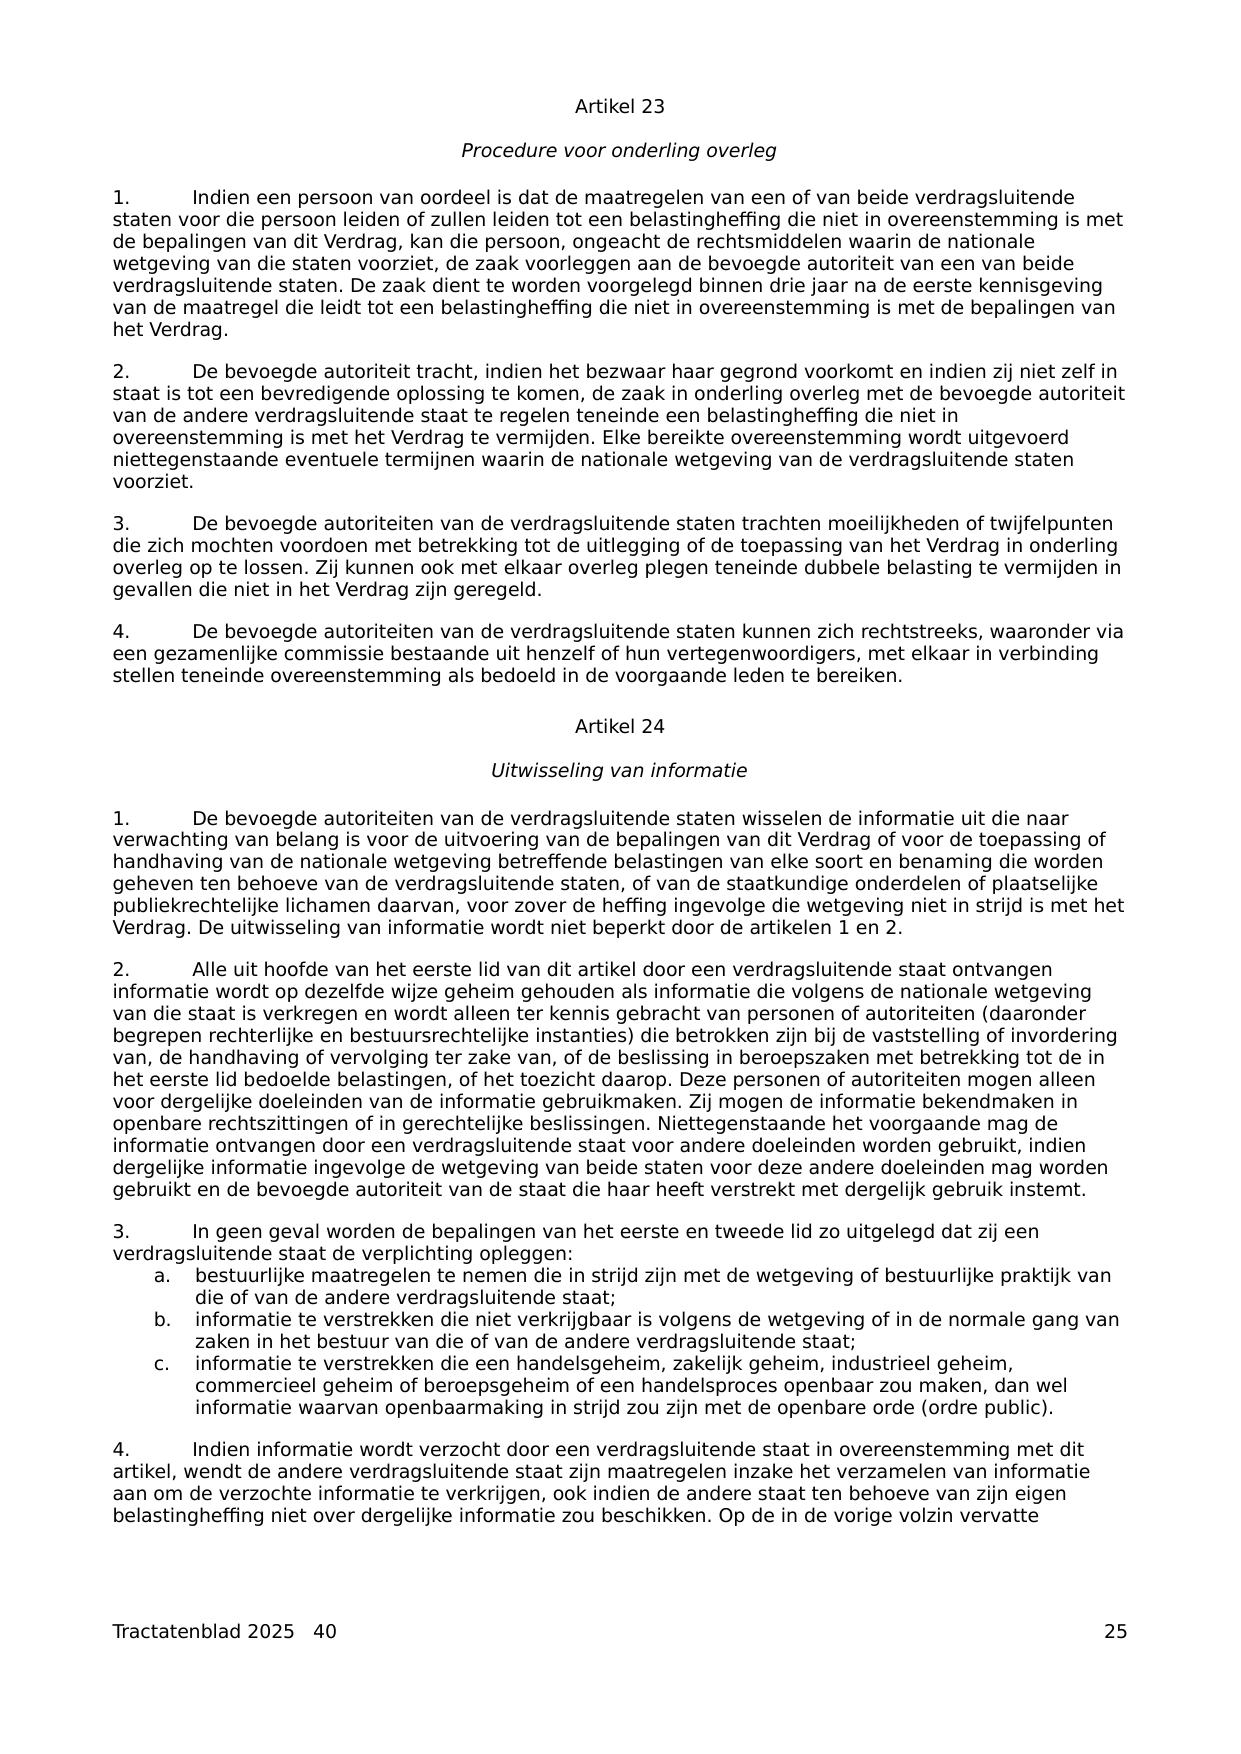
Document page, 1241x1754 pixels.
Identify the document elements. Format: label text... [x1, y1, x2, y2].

text 2. De bevoegde autoriteit tracht, indien het bezwaar haar gegrond voorkomt en indien zij niet zelf in staat is tot een bevredigende oplossing te komen, de zaak in onderling overleg met de bevoegde autoriteit van de andere verdragsluitende staat te regelen teneinde een belastingheffing die niet in overeenstemming is met het Verdrag te vermijden. Elke bereikte overeenstemming wordt uitgevoerd niettegenstaande eventuele termijnen waarin de nationale wetgeving van de verdragsluitende staten voorziet. [112, 361, 1128, 493]
subtitle Artikel 23 Procedure voor onderling overleg [112, 96, 1128, 162]
text 3. In geen geval worden de bepalingen van het eerste en tweede lid zo uitgelegd dat zij een verdragsluitende staat de verplichting opleggen: [112, 1221, 1128, 1265]
text b. informatie te verstrekken die niet verkrijgbaar is volgens de wetgeving of in de normale gang van zaken in het bestuur van die of van de andere verdragsluitende staat; [153, 1309, 1128, 1353]
text 4. Indien informatie wordt verzocht door een verdragsluitende staat in overeenstemming met dit artikel, wendt de andere verdragsluitende staat zijn maatregelen inzake het verzamelen van informatie aan om de verzochte informatie te verkrijgen, ook indien de andere staat ten behoeve van zijn eigen belastingheffing niet over dergelijke informatie zou beschikken. Op de in de vorige volzin vervatte [112, 1439, 1128, 1527]
text 4. De bevoegde autoriteiten van de verdragsluitende staten kunnen zich rechtstreeks, waaronder via een gezamenlijke commissie bestaande uit henzelf of hun vertegenwoordigers, met elkaar in verbinding stellen teneinde overeenstemming als bedoeld in de voorgaande leden te bereiken. [112, 621, 1128, 686]
text 2. Alle uit hoofde van het eerste lid van dit artikel door een verdragsluitende staat ontvangen informatie wordt op dezelfde wijze geheim gehouden als informatie die volgens de nationale wetgeving van die staat is verkregen en wordt alleen ter kennis gebracht van personen of autoriteiten (daaronder begrepen rechterlijke en bestuursrechtelijke instanties) die betrokken zijn bij de vaststelling of invordering van, de handhaving of vervolging ter zake van, of de beslissing in beroepszaken met betrekking tot de in het eerste lid bedoelde belastingen, of het toezicht daarop. Deze personen of autoriteiten mogen alleen voor dergelijke doeleinden van de informatie gebruikmaken. Zij mogen de informatie bekendmaken in openbare rechtszittingen of in gerechtelijke beslissingen. Niettegenstaande het voorgaande mag de informatie ontvangen door een verdragsluitende staat voor andere doeleinden worden gebruikt, indien dergelijke informatie ingevolge de wetgeving van beide staten voor deze andere doeleinden mag worden gebruikt en de bevoegde autoriteit van de staat die haar heeft verstrekt met dergelijk gebruik instemt. [112, 959, 1128, 1201]
text 3. De bevoegde autoriteiten van de verdragsluitende staten trachten moeilijkheden of twijfelpunten die zich mochten voordoen met betrekking tot de uitlegging of de toepassing van het Verdrag in onderling overleg op te lossen. Zij kunnen ook met elkaar overleg plegen teneinde dubbele belasting te vermijden in gevallen die niet in het Verdrag zijn geregeld. [112, 513, 1128, 601]
subtitle Artikel 24 Uitwisseling van informatie [112, 716, 1128, 782]
text a. bestuurlijke maatregelen te nemen die in strijd zijn met de wetgeving of bestuurlijke praktijk van die of van de andere verdragsluitende staat; [153, 1265, 1128, 1309]
text c. informatie te verstrekken die een handelsgeheim, zakelijk geheim, industrieel geheim, commercieel geheim of beroepsgeheim of een handelsproces openbaar zou maken, dan wel informatie waarvan openbaarmaking in strijd zou zijn met de openbare orde (ordre public). [153, 1353, 1128, 1419]
text 1. Indien een persoon van oordeel is dat de maatregelen van een of van beide verdragsluitende staten voor die persoon leiden of zullen leiden tot een belastingheffing die niet in overeenstemming is met de bepalingen van dit Verdrag, kan die persoon, ongeacht de rechtsmiddelen waarin de nationale wetgeving van die staten voorziet, de zaak voorleggen aan de bevoegde autoriteit van een van beide verdragsluitende staten. De zaak dient te worden voorgelegd binnen drie jaar na de eerste kennisgeving van de maatregel die leidt tot een belastingheffing die niet in overeenstemming is met de bepalingen van het Verdrag. [112, 187, 1128, 341]
text 1. De bevoegde autoriteiten van de verdragsluitende staten wisselen de informatie uit die naar verwachting van belang is voor de uitvoering van de bepalingen van dit Verdrag of voor de toepassing of handhaving van de nationale wetgeving betreffende belastingen van elke soort en benaming die worden geheven ten behoeve van de verdragsluitende staten, of van de staatkundige onderdelen of plaatselijke publiekrechtelijke lichamen daarvan, voor zover de heffing ingevolge die wetgeving niet in strijd is met het Verdrag. De uitwisseling van informatie wordt niet beperkt door de artikelen 1 en 2. [112, 807, 1128, 939]
